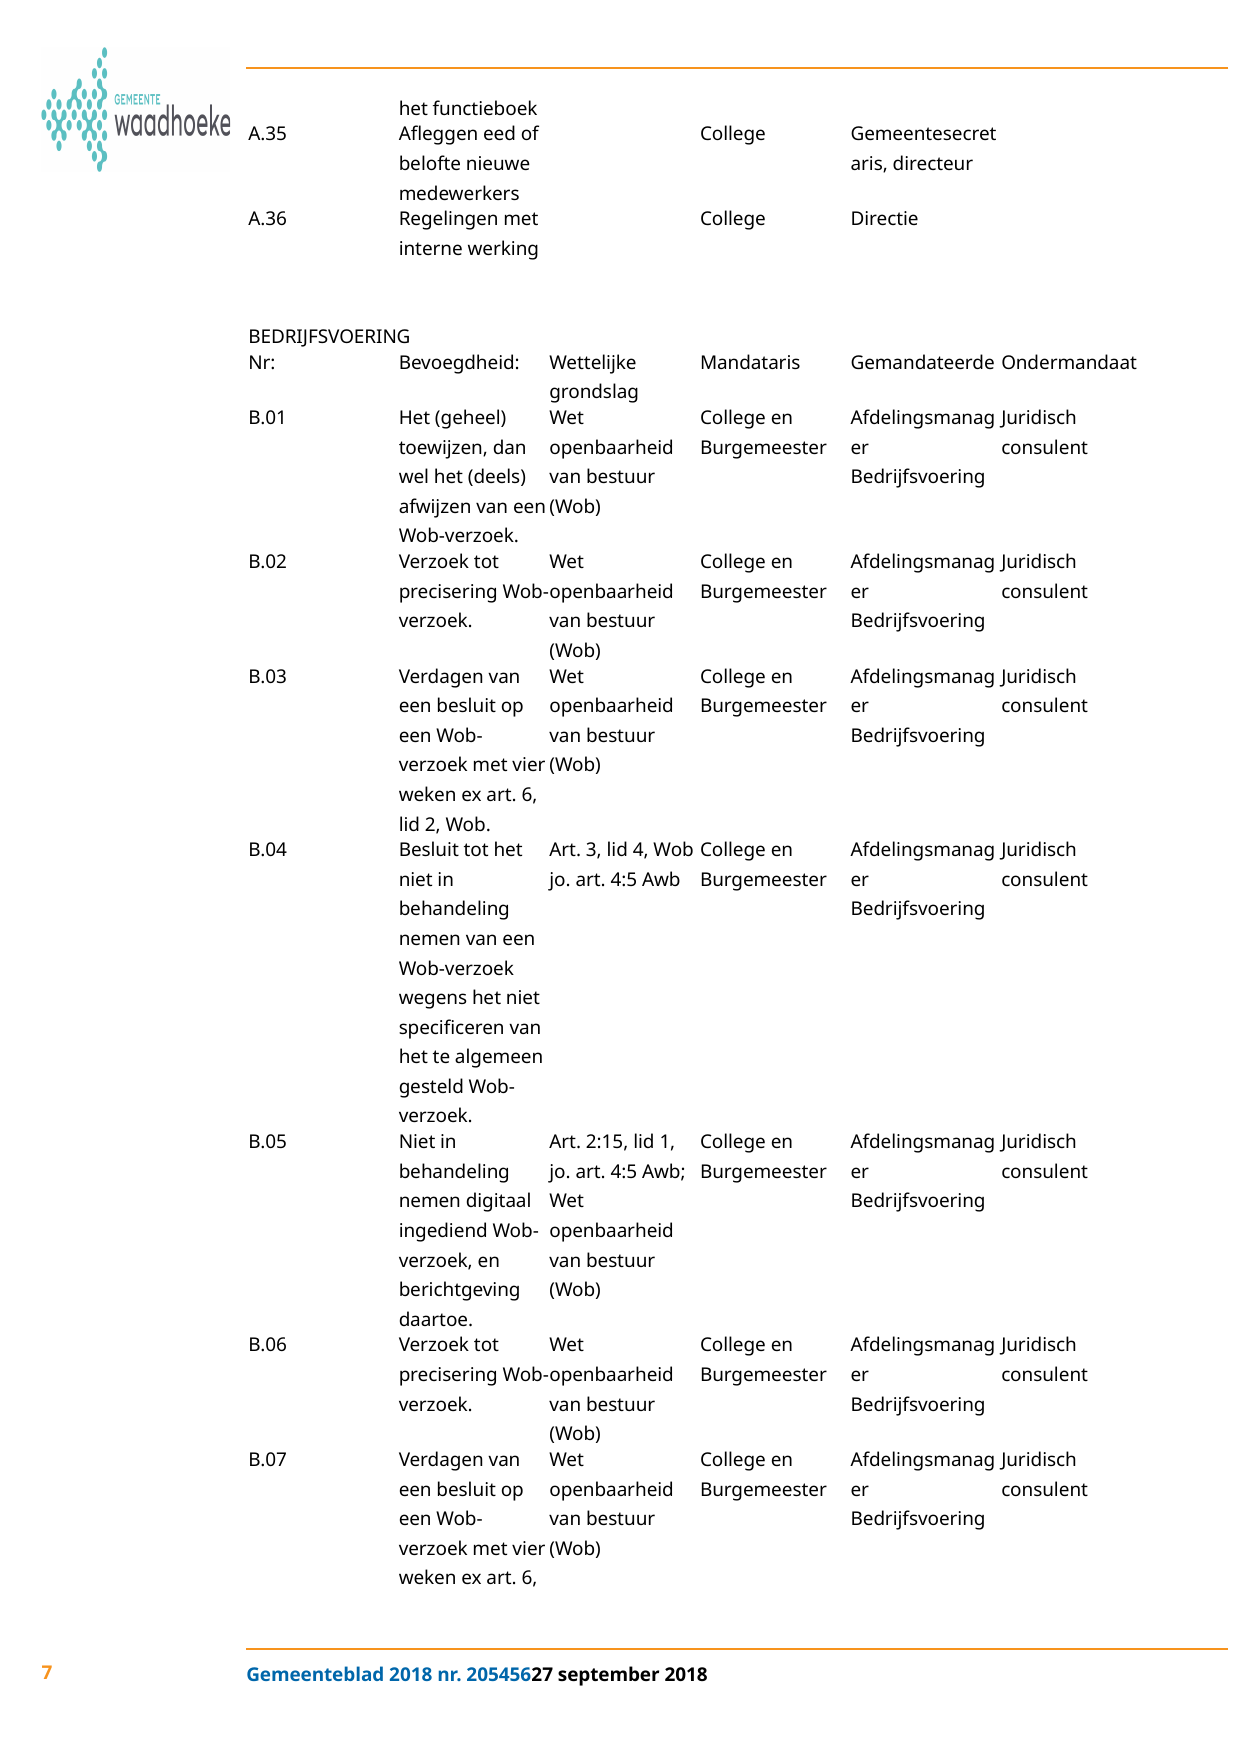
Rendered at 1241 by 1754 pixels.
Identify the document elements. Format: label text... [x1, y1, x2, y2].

table_cell Juridisch consulent [1001, 663, 1152, 836]
table_cell Juridisch consulent [1001, 1332, 1152, 1446]
table_cell Verzoek tot precisering Wob-verzoek. [399, 1332, 549, 1446]
table_cell A.36 [248, 205, 398, 261]
table_cell College en Burgemeester [700, 404, 850, 548]
table_cell Nr: [248, 349, 398, 404]
table_cell College en Burgemeester [700, 548, 850, 663]
table_cell [549, 121, 700, 205]
table_cell B.02 [248, 548, 398, 663]
table_cell Gemandateerde [850, 349, 1001, 404]
picture [41, 47, 231, 172]
table_cell College [700, 205, 850, 261]
table_cell Gemeentesecretaris, directeur [850, 121, 1001, 205]
table_cell B.01 [248, 404, 398, 548]
table_cell [850, 95, 1001, 121]
table_cell B.03 [248, 663, 398, 836]
table_cell Wet openbaarheid van bestuur (Wob) [549, 404, 700, 548]
table_cell Afdelingsmanager Bedrijfsvoering [850, 404, 1001, 548]
table_cell Afdelingsmanager Bedrijfsvoering [850, 836, 1001, 1128]
table_cell Ondermandaat [1001, 349, 1152, 404]
table_cell Regelingen met interne werking [399, 205, 549, 261]
table_cell Juridisch consulent [1001, 1446, 1152, 1590]
table_cell Het (geheel) toewijzen, dan wel het (deels) afwijzen van een Wob-verzoek. [399, 404, 549, 548]
table_cell [1001, 95, 1152, 121]
table_cell [1001, 121, 1152, 205]
table_cell Afdelingsmanager Bedrijfsvoering [850, 663, 1001, 836]
table_cell Afdelingsmanager Bedrijfsvoering [850, 1332, 1001, 1446]
table_cell B.05 [248, 1129, 398, 1332]
table_cell Afdelingsmanager Bedrijfsvoering [850, 548, 1001, 663]
table_cell Art. 3, lid 4, Wob jo. art. 4:5 Awb [549, 836, 700, 1128]
table_cell Besluit tot het niet in behandeling nemen van een Wob-verzoek wegens het niet specificeren van het te algemeen gesteld Wob-verzoek. [399, 836, 549, 1128]
table_cell Wet openbaarheid van bestuur (Wob) [549, 1446, 700, 1590]
table_cell Verdagen van een besluit op een Wob-verzoek met vier weken ex art. 6, lid 2, Wob. [399, 663, 549, 836]
table_cell Juridisch consulent [1001, 548, 1152, 663]
table_cell Afdelingsmanager Bedrijfsvoering [850, 1129, 1001, 1332]
table_cell Afdelingsmanager Bedrijfsvoering [850, 1446, 1001, 1590]
table_cell Bevoegdheid: [399, 349, 549, 404]
table_cell Juridisch consulent [1001, 1129, 1152, 1332]
table_cell Afleggen eed of belofte nieuwe medewerkers [399, 121, 549, 205]
table_cell B.04 [248, 836, 398, 1128]
table_cell College en Burgemeester [700, 663, 850, 836]
table_header BEDRIJFSVOERING [248, 323, 1152, 349]
table_cell A.35 [248, 121, 398, 205]
table_cell Mandataris [700, 349, 850, 404]
table_cell Wettelijke grondslag [549, 349, 700, 404]
table_cell [700, 95, 850, 121]
table_cell het functieboek [399, 95, 549, 121]
table_cell Juridisch consulent [1001, 836, 1152, 1128]
table_cell Wet openbaarheid van bestuur (Wob) [549, 663, 700, 836]
table_cell B.07 [248, 1446, 398, 1590]
table_cell Niet in behandeling nemen digitaal ingediend Wob-verzoek, en berichtgeving daartoe. [399, 1129, 549, 1332]
table_cell [549, 95, 700, 121]
table_cell Juridisch consulent [1001, 404, 1152, 548]
table_cell Wet openbaarheid van bestuur (Wob) [549, 1332, 700, 1446]
table_cell B.06 [248, 1332, 398, 1446]
table_cell Directie [850, 205, 1001, 261]
table_cell [549, 205, 700, 261]
table_cell [1001, 205, 1152, 261]
table_cell Art. 2:15, lid 1, jo. art. 4:5 Awb; Wet openbaarheid van bestuur (Wob) [549, 1129, 700, 1332]
table_cell College en Burgemeester [700, 1332, 850, 1446]
table_cell College en Burgemeester [700, 836, 850, 1128]
table_cell Wet openbaarheid van bestuur (Wob) [549, 548, 700, 663]
table_cell Verzoek tot precisering Wob-verzoek. [399, 548, 549, 663]
table_cell [248, 95, 398, 121]
table_cell Verdagen van een besluit op een Wob-verzoek met vier weken ex art. 6, [399, 1446, 549, 1590]
table_cell College [700, 121, 850, 205]
table_cell College en Burgemeester [700, 1446, 850, 1590]
table_cell College en Burgemeester [700, 1129, 850, 1332]
